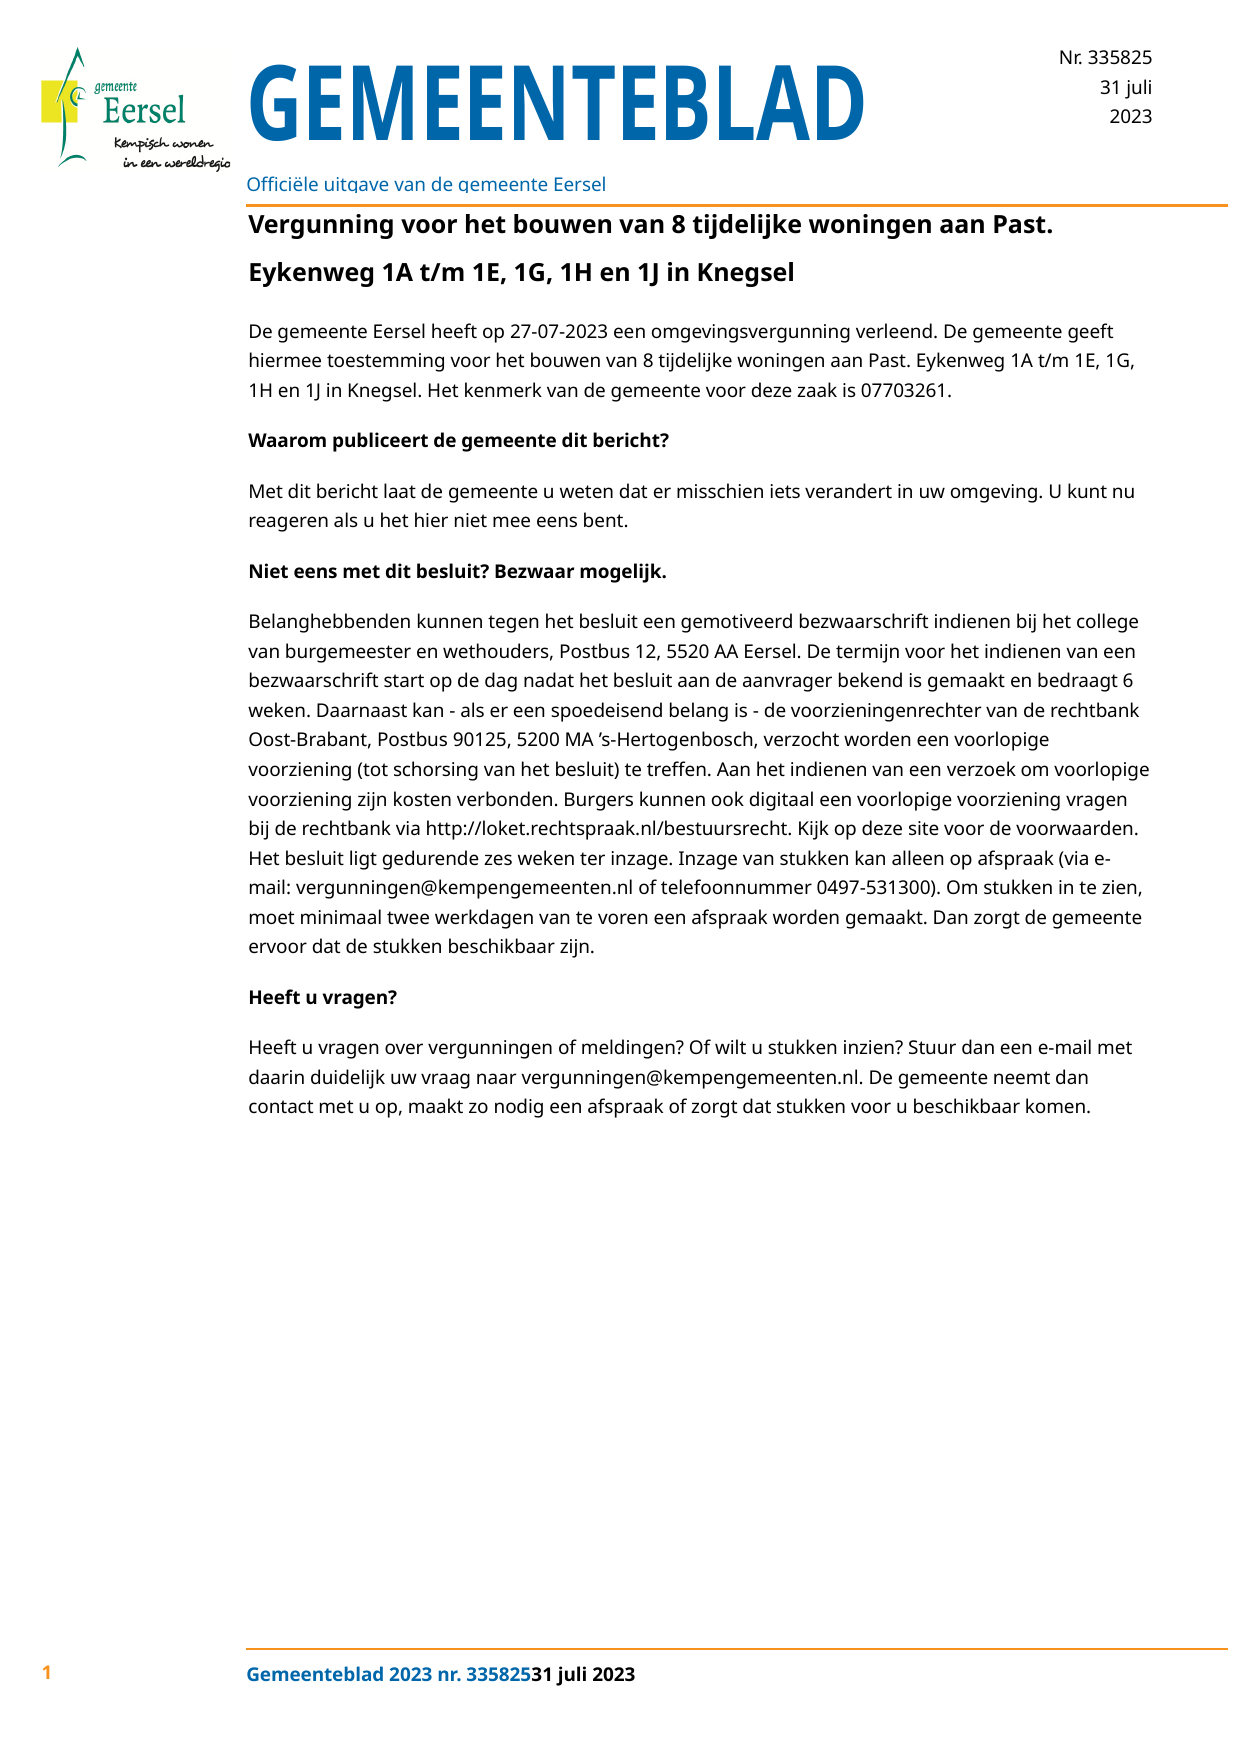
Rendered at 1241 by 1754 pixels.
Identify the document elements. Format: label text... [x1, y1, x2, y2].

text Vergunning voor het bouwen van 8 tijdelijke woningen aan Past. Eykenweg 1A t/m 1E, 1G, 1H en 1J in Knegsel [248, 207, 1152, 288]
text Heeft u vragen over vergunningen of meldingen? Of wilt u stukken inzien? Stuur dan een e-mail met daarin duidelijk uw vraag naar vergunningen@kempengemeenten.nl. De gemeente neemt dan contact met u op, maakt zo nodig een afspraak of zorgt dat stukken voor u beschikbaar komen. [248, 1034, 1152, 1119]
picture [41, 47, 231, 172]
text Met dit bericht laat de gemeente u weten dat er misschien iets verandert in uw omgeving. U kunt nu reageren als u het hier niet mee eens bent. [248, 478, 1152, 533]
text Heeft u vragen? [248, 984, 1152, 1010]
text De gemeente Eersel heeft op 27-07-2023 een omgevingsvergunning verleend. De gemeente geeft hiermee toestemming voor het bouwen van 8 tijdelijke woningen aan Past. Eykenweg 1A t/m 1E, 1G, 1H en 1J in Knegsel. Het kenmerk van de gemeente voor deze zaak is 07703261. [248, 318, 1152, 403]
text Belanghebbenden kunnen tegen het besluit een gemotiveerd bezwaarschrift indienen bij het college van burgemeester en wethouders, Postbus 12, 5520 AA Eersel. De termijn voor het indienen van een bezwaarschrift start op de dag nadat het besluit aan de aanvrager bekend is gemaakt en bedraagt 6 weken. Daarnaast kan - als er een spoedeisend belang is - de voorzieningenrechter van de rechtbank Oost-Brabant, Postbus 90125, 5200 MA ’s-Hertogenbosch, verzocht worden een voorlopige voorziening (tot schorsing van het besluit) te treffen. Aan het indienen van een verzoek om voorlopige voorziening zijn kosten verbonden. Burgers kunnen ook digitaal een voorlopige voorziening vragen bij de rechtbank via http://loket.rechtspraak.nl/bestuursrecht. Kijk op deze site voor de voorwaarden. Het besluit ligt gedurende zes weken ter inzage. Inzage van stukken kan alleen op afspraak (via e-mail: vergunningen@kempengemeenten.nl of telefoonnummer 0497-531300). Om stukken in te zien, moet minimaal twee werkdagen van te voren een afspraak worden gemaakt. Dan zorgt de gemeente ervoor dat de stukken beschikbaar zijn. [248, 608, 1152, 959]
text Niet eens met dit besluit? Bezwaar mogelijk. [248, 558, 1152, 584]
text Waarom publiceert de gemeente dit bericht? [248, 427, 1152, 453]
